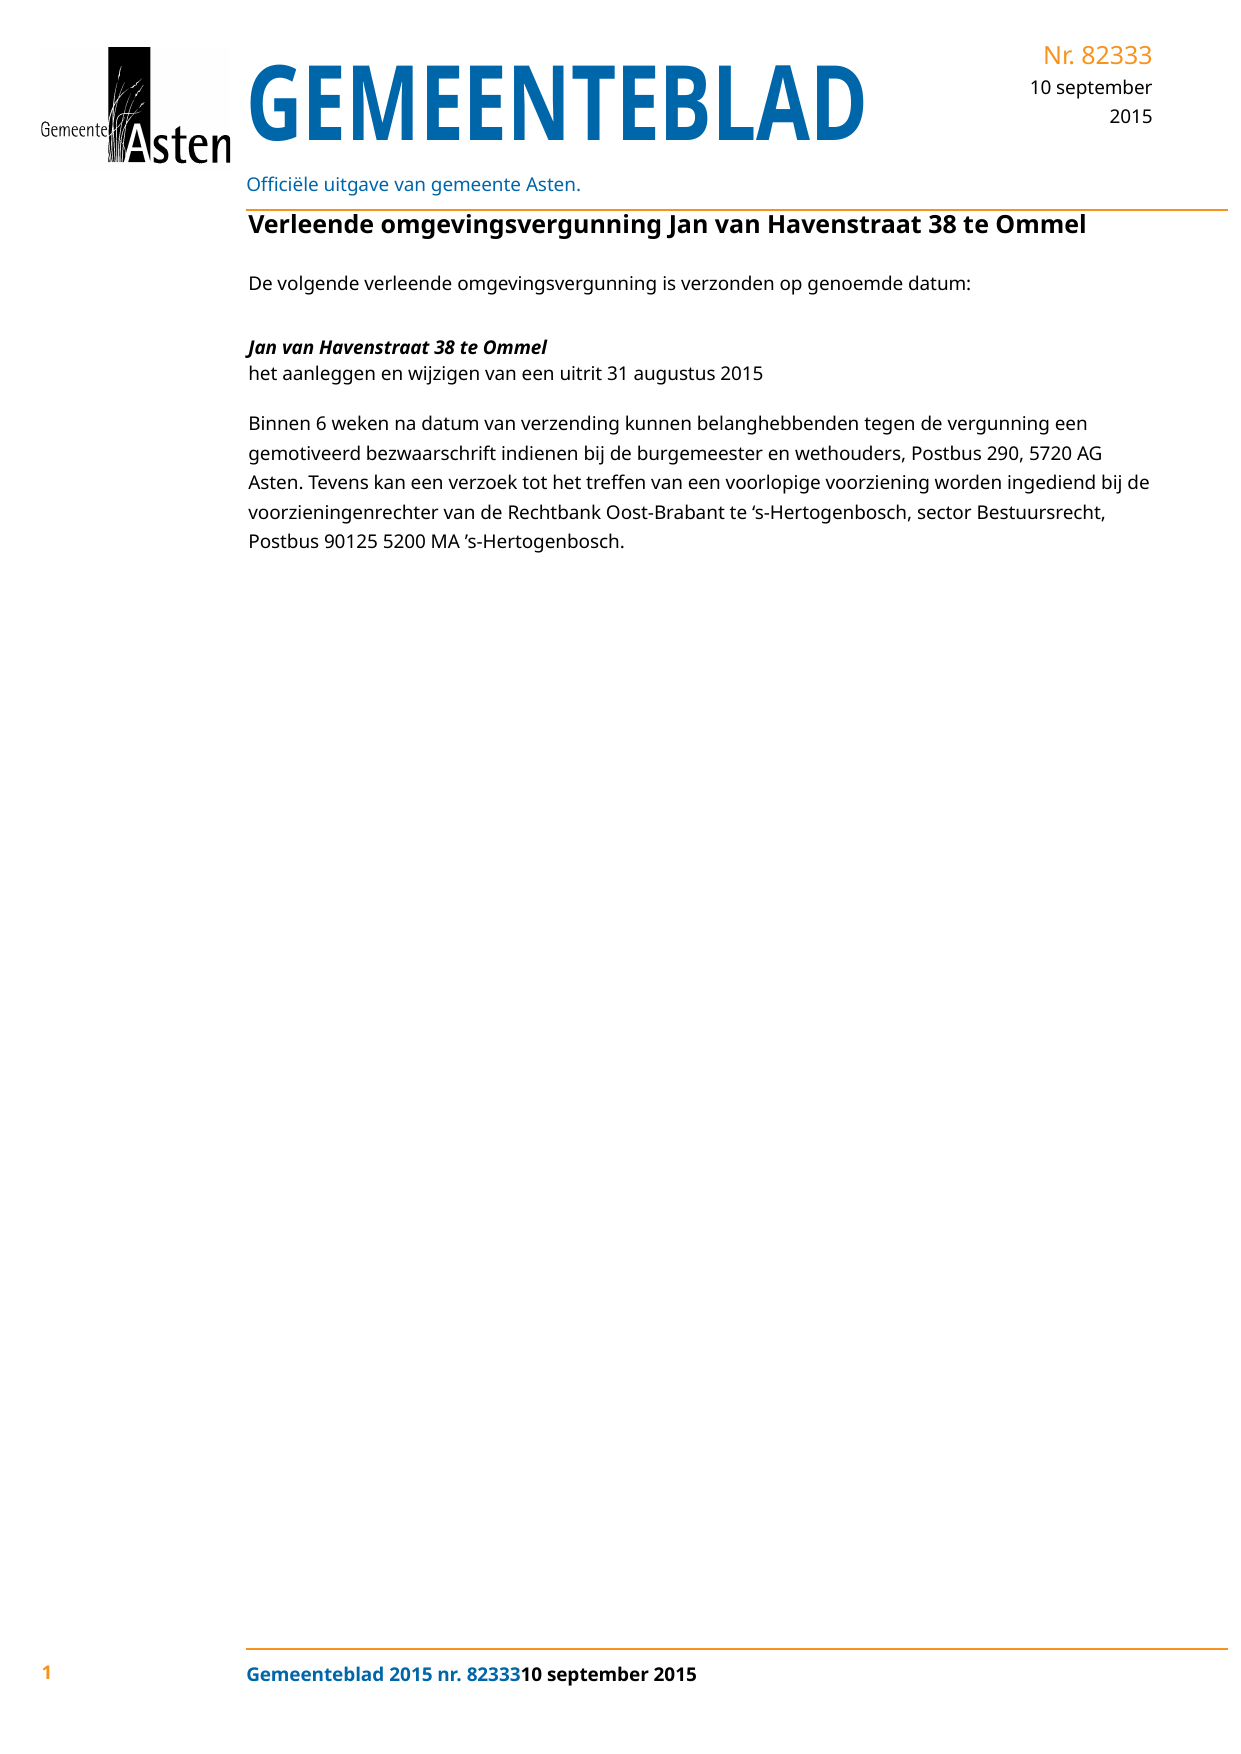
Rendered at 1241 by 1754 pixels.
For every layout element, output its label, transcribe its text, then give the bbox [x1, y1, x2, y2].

text De volgende verleende omgevingsvergunning is verzonden op genoemde datum: [248, 270, 1152, 296]
picture [41, 47, 231, 172]
text Jan van Havenstraat 38 te Ommel [248, 334, 1152, 360]
text het aanleggen en wijzigen van een uitrit 31 augustus 2015 [248, 360, 1152, 386]
text Binnen 6 weken na datum van verzending kunnen belanghebbenden tegen de vergunning een gemotiveerd bezwaarschrift indienen bij de burgemeester en wethouders, Postbus 290, 5720 AG Asten. Tevens kan een verzoek tot het treffen van een voorlopige voorziening worden ingediend bij de voorzieningenrechter van de Rechtbank Oost-Brabant te ‘s-Hertogenbosch, sector Bestuursrecht, Postbus 90125 5200 MA ’s-Hertogenbosch. [248, 410, 1152, 554]
text Verleende omgevingsvergunning Jan van Havenstraat 38 te Ommel [248, 211, 1152, 241]
